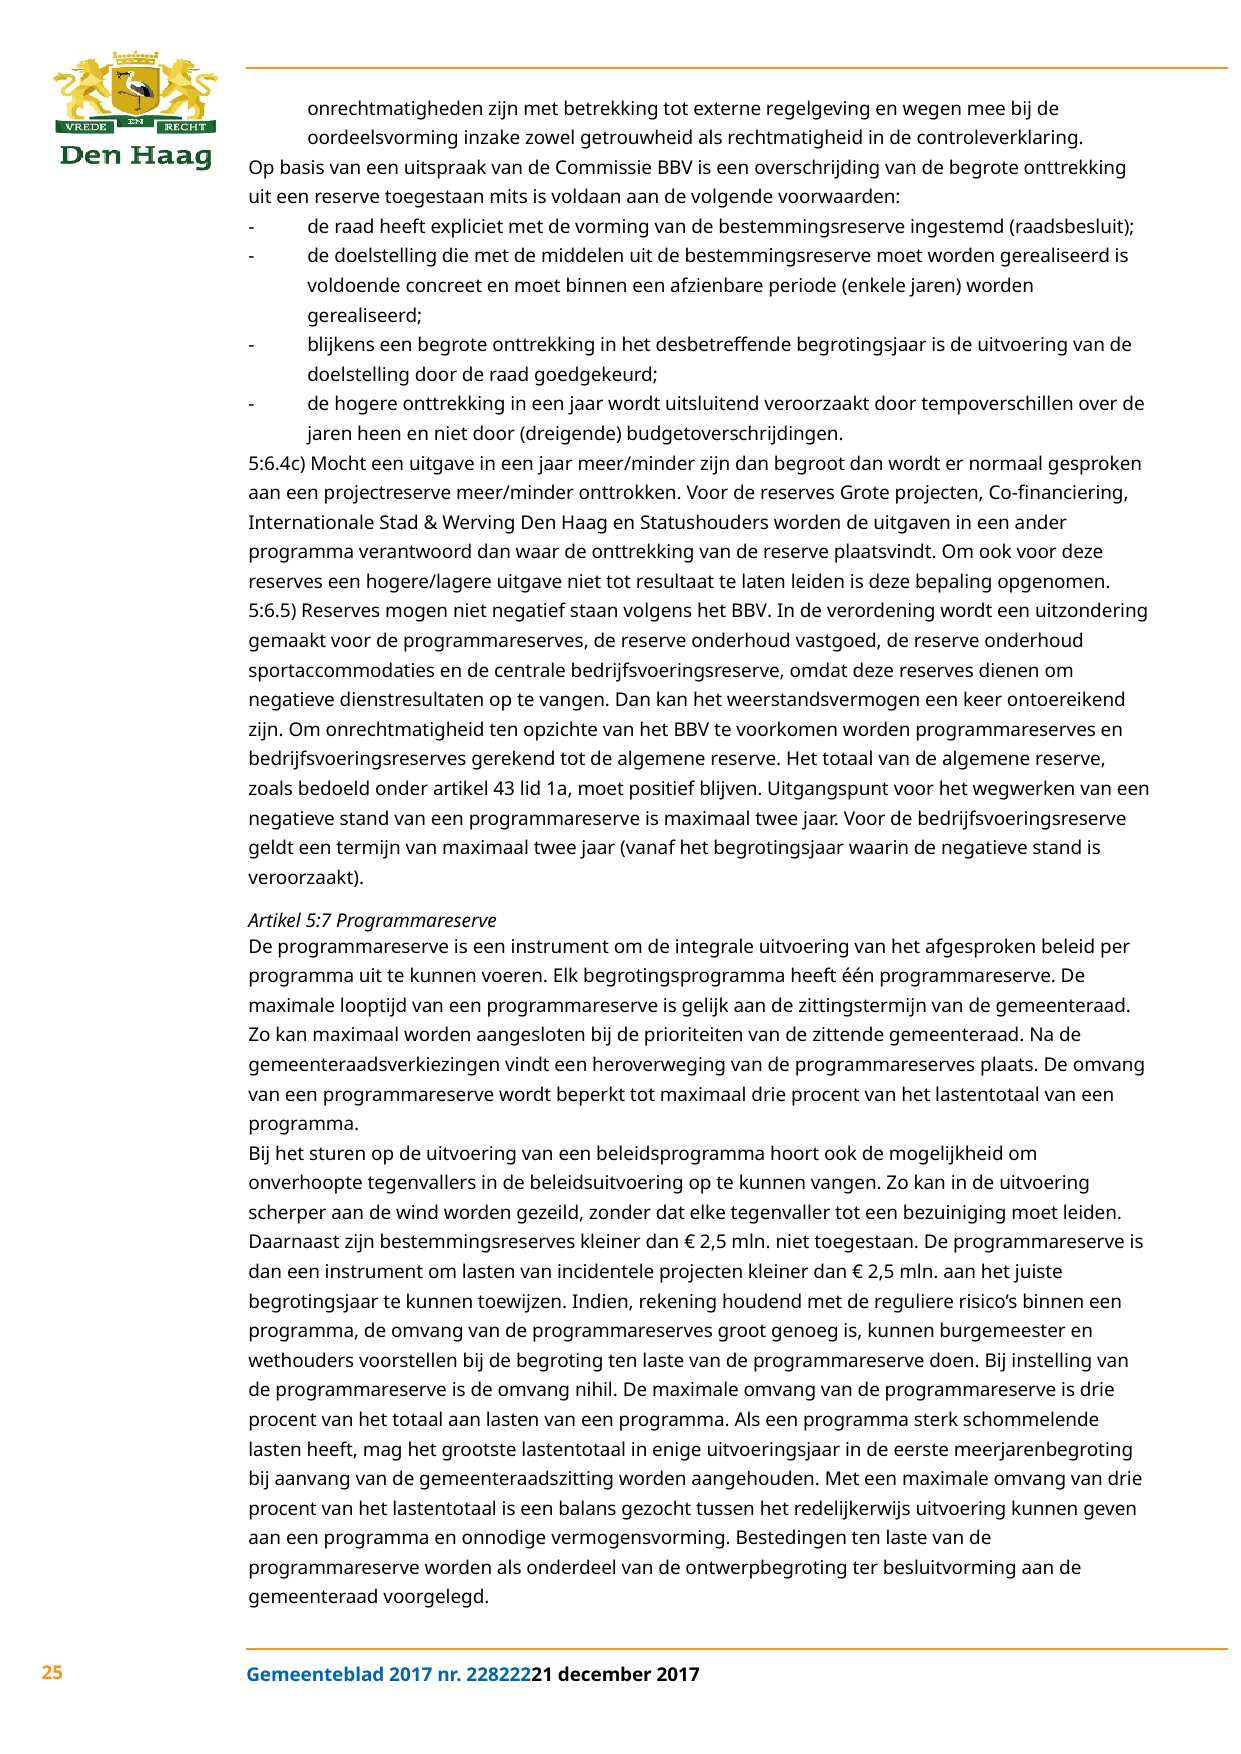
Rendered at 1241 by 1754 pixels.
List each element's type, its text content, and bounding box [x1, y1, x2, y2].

text 5:6.5) Reserves mogen niet negatief staan volgens het BBV. In de verordening wordt een uitzondering gemaakt voor de programmareserves, de reserve onderhoud vastgoed, de reserve onderhoud sportaccommodaties en de centrale bedrijfsvoeringsreserve, omdat deze reserves dienen om negatieve dienstresultaten op te vangen. Dan kan het weerstandsvermogen een keer ontoereikend zijn. Om onrechtmatigheid ten opzichte van het BBV te voorkomen worden programmareserves en bedrijfsvoeringsreserves gerekend tot de algemene reserve. Het totaal van de algemene reserve, zoals bedoeld onder artikel 43 lid 1a, moet positief blijven. Uitgangspunt voor het wegwerken van een negatieve stand van een programmareserve is maximaal twee jaar. Voor de bedrijfsvoeringsreserve geldt een termijn van maximaal twee jaar (vanaf het begrotingsjaar waarin de negatieve stand is veroorzaakt). [248, 598, 1152, 890]
text Op basis van een uitspraak van de Commissie BBV is een overschrijding van de begrote onttrekking uit een reserve toegestaan mits is voldaan aan de volgende voorwaarden: [248, 154, 1152, 209]
picture [41, 47, 231, 172]
list de doelstelling die met de middelen uit de bestemmingsreserve moet worden gerealiseerd is voldoende concreet en moet binnen een afzienbare periode (enkele jaren) worden gerealiseerd; [248, 243, 1152, 328]
list de hogere onttrekking in een jaar wordt uitsluitend veroorzaakt door tempoverschillen over de jaren heen en niet door (dreigende) budgetoverschrijdingen. [248, 391, 1152, 446]
text Artikel 5:7 Programmareserve [248, 907, 1152, 933]
list onrechtmatigheden zijn met betrekking tot externe regelgeving en wegen mee bij de oordeelsvorming inzake zowel getrouwheid als rechtmatigheid in de controleverklaring. [248, 95, 1152, 150]
list de raad heeft expliciet met de vorming van de bestemmingsreserve ingestemd (raadsbesluit); [248, 213, 1152, 239]
list blijkens een begrote onttrekking in het desbetreffende begrotingsjaar is de uitvoering van de doelstelling door de raad goedgekeurd; [248, 331, 1152, 387]
text 5:6.4c) Mocht een uitgave in een jaar meer/minder zijn dan begroot dan wordt er normaal gesproken aan een projectreserve meer/minder onttrokken. Voor de reserves Grote projecten, Co-financiering, Internationale Stad & Werving Den Haag en Statushouders worden de uitgaven in een ander programma verantwoord dan waar de onttrekking van de reserve plaatsvindt. Om ook voor deze reserves een hogere/lagere uitgave niet tot resultaat te laten leiden is deze bepaling opgenomen. [248, 450, 1152, 594]
text Bij het sturen op de uitvoering van een beleidsprogramma hoort ook de mogelijkheid om onverhoopte tegenvallers in de beleidsuitvoering op te kunnen vangen. Zo kan in de uitvoering scherper aan de wind worden gezeild, zonder dat elke tegenvaller tot een bezuiniging moet leiden. Daarnaast zijn bestemmingsreserves kleiner dan € 2,5 mln. niet toegestaan. De programmareserve is dan een instrument om lasten van incidentele projecten kleiner dan € 2,5 mln. aan het juiste begrotingsjaar te kunnen toewijzen. Indien, rekening houdend met de reguliere risico’s binnen een programma, de omvang van de programmareserves groot genoeg is, kunnen burgemeester en wethouders voorstellen bij de begroting ten laste van de programmareserve doen. Bij instelling van de programmareserve is de omvang nihil. De maximale omvang van de programmareserve is drie procent van het totaal aan lasten van een programma. Als een programma sterk schommelende lasten heeft, mag het grootste lastentotaal in enige uitvoeringsjaar in de eerste meerjarenbegroting bij aanvang van de gemeenteraadszitting worden aangehouden. Met een maximale omvang van drie procent van het lastentotaal is een balans gezocht tussen het redelijkerwijs uitvoering kunnen geven aan een programma en onnodige vermogensvorming. Bestedingen ten laste van de programmareserve worden als onderdeel van de ontwerpbegroting ter besluitvorming aan de gemeenteraad voorgelegd. [248, 1140, 1152, 1609]
text De programmareserve is een instrument om de integrale uitvoering van het afgesproken beleid per programma uit te kunnen voeren. Elk begrotingsprogramma heeft één programmareserve. De maximale looptijd van een programmareserve is gelijk aan de zittingstermijn van de gemeenteraad. Zo kan maximaal worden aangesloten bij de prioriteiten van de zittende gemeenteraad. Na de gemeenteraadsverkiezingen vindt een heroverweging van de programmareserves plaats. De omvang van een programmareserve wordt beperkt tot maximaal drie procent van het lastentotaal van een programma. [248, 933, 1152, 1136]
